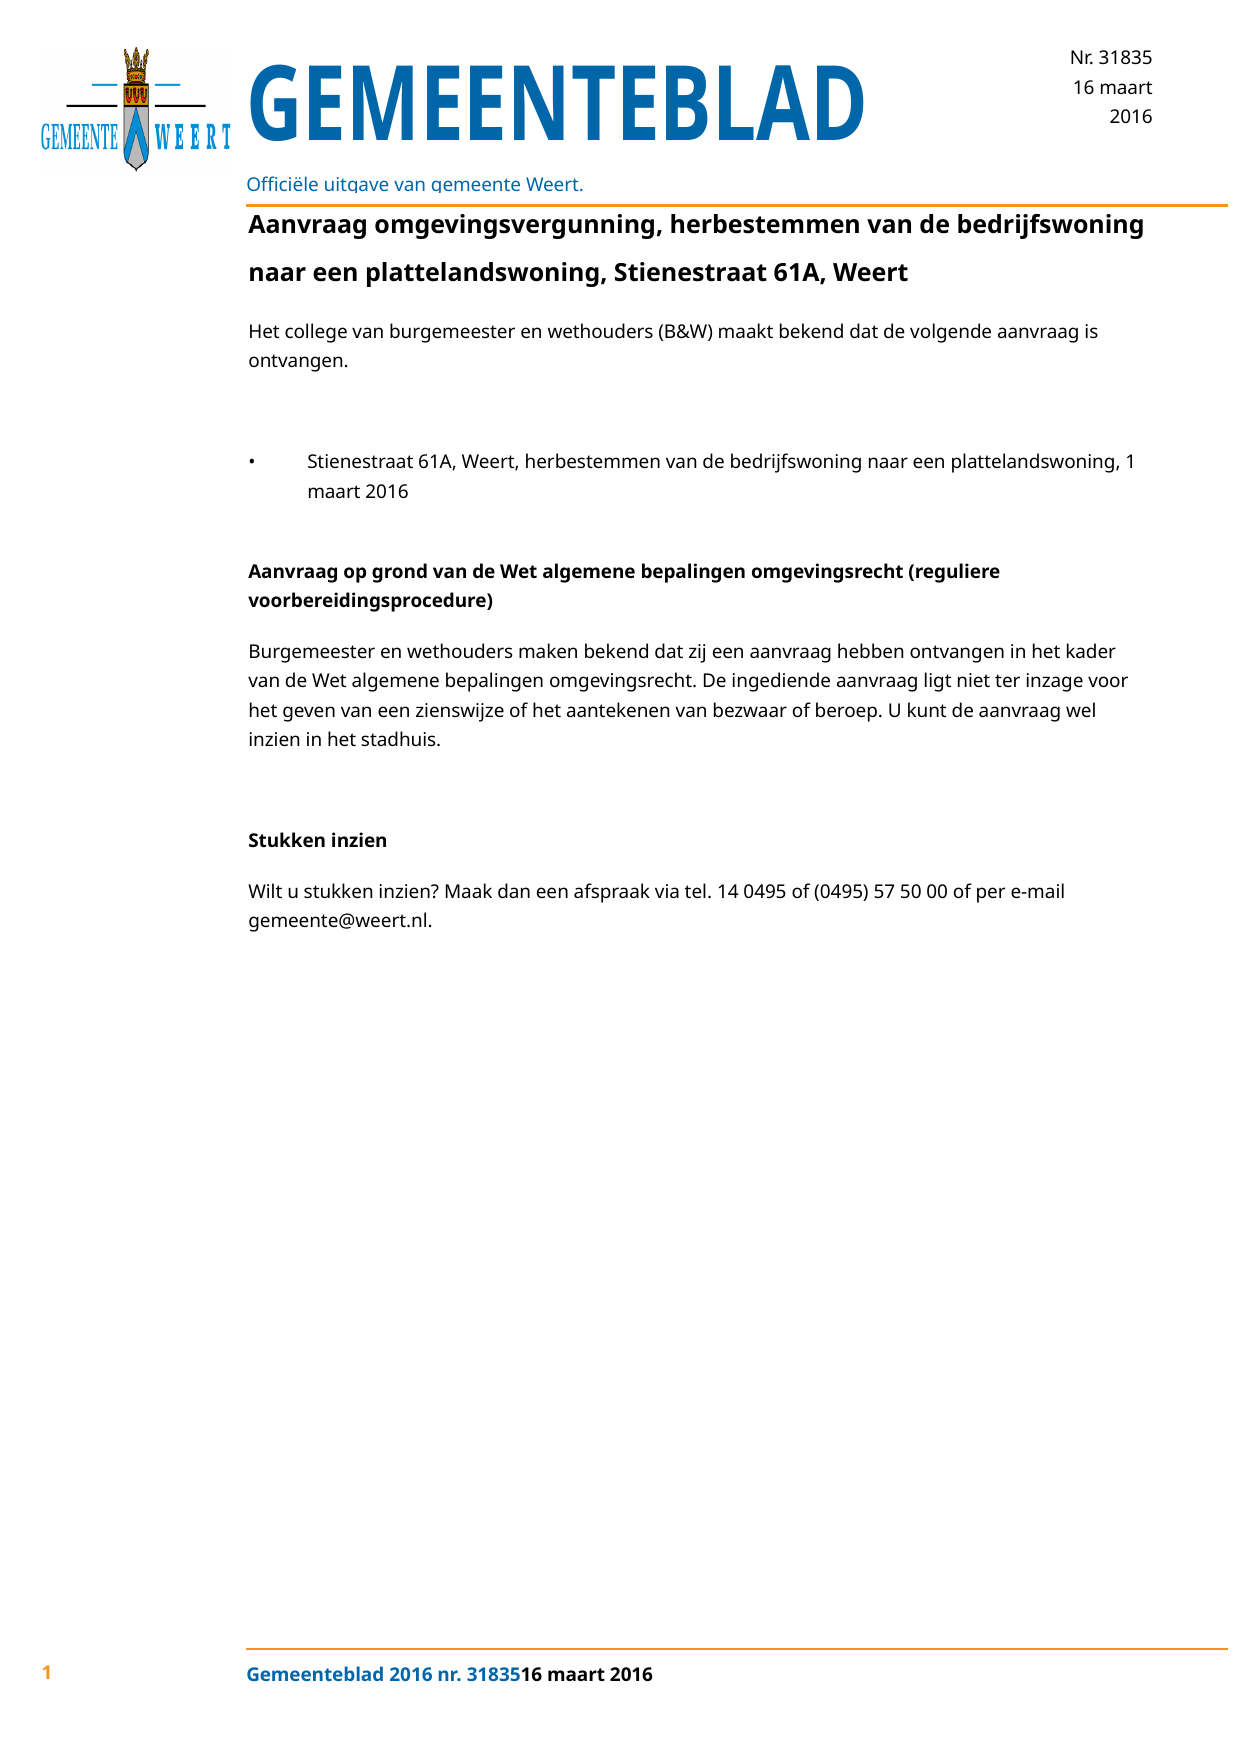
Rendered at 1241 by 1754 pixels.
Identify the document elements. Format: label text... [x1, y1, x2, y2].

picture [41, 47, 231, 172]
text Stukken inzien [248, 827, 1152, 853]
text Aanvraag op grond van de Wet algemene bepalingen omgevingsrecht (reguliere voorbereidingsprocedure) [248, 558, 1152, 613]
text Het college van burgemeester en wethouders (B&W) maakt bekend dat de volgende aanvraag is ontvangen. [248, 318, 1152, 373]
list Stienestraat 61A, Weert, herbestemmen van de bedrijfswoning naar een plattelandswoning, 1 maart 2016 [248, 448, 1152, 504]
text Aanvraag omgevingsvergunning, herbestemmen van de bedrijfswoning naar een plattelandswoning, Stienestraat 61A, Weert [248, 207, 1152, 288]
text Burgemeester en wethouders maken bekend dat zij een aanvraag hebben ontvangen in het kader van de Wet algemene bepalingen omgevingsrecht. De ingediende aanvraag ligt niet ter inzage voor het geven van een zienswijze of het aantekenen van bezwaar of beroep. U kunt de aanvraag wel inzien in het stadhuis. [248, 638, 1152, 752]
text Wilt u stukken inzien? Maak dan een afspraak via tel. 14 0495 of (0495) 57 50 00 of per e-mail gemeente@weert.nl. [248, 878, 1152, 933]
